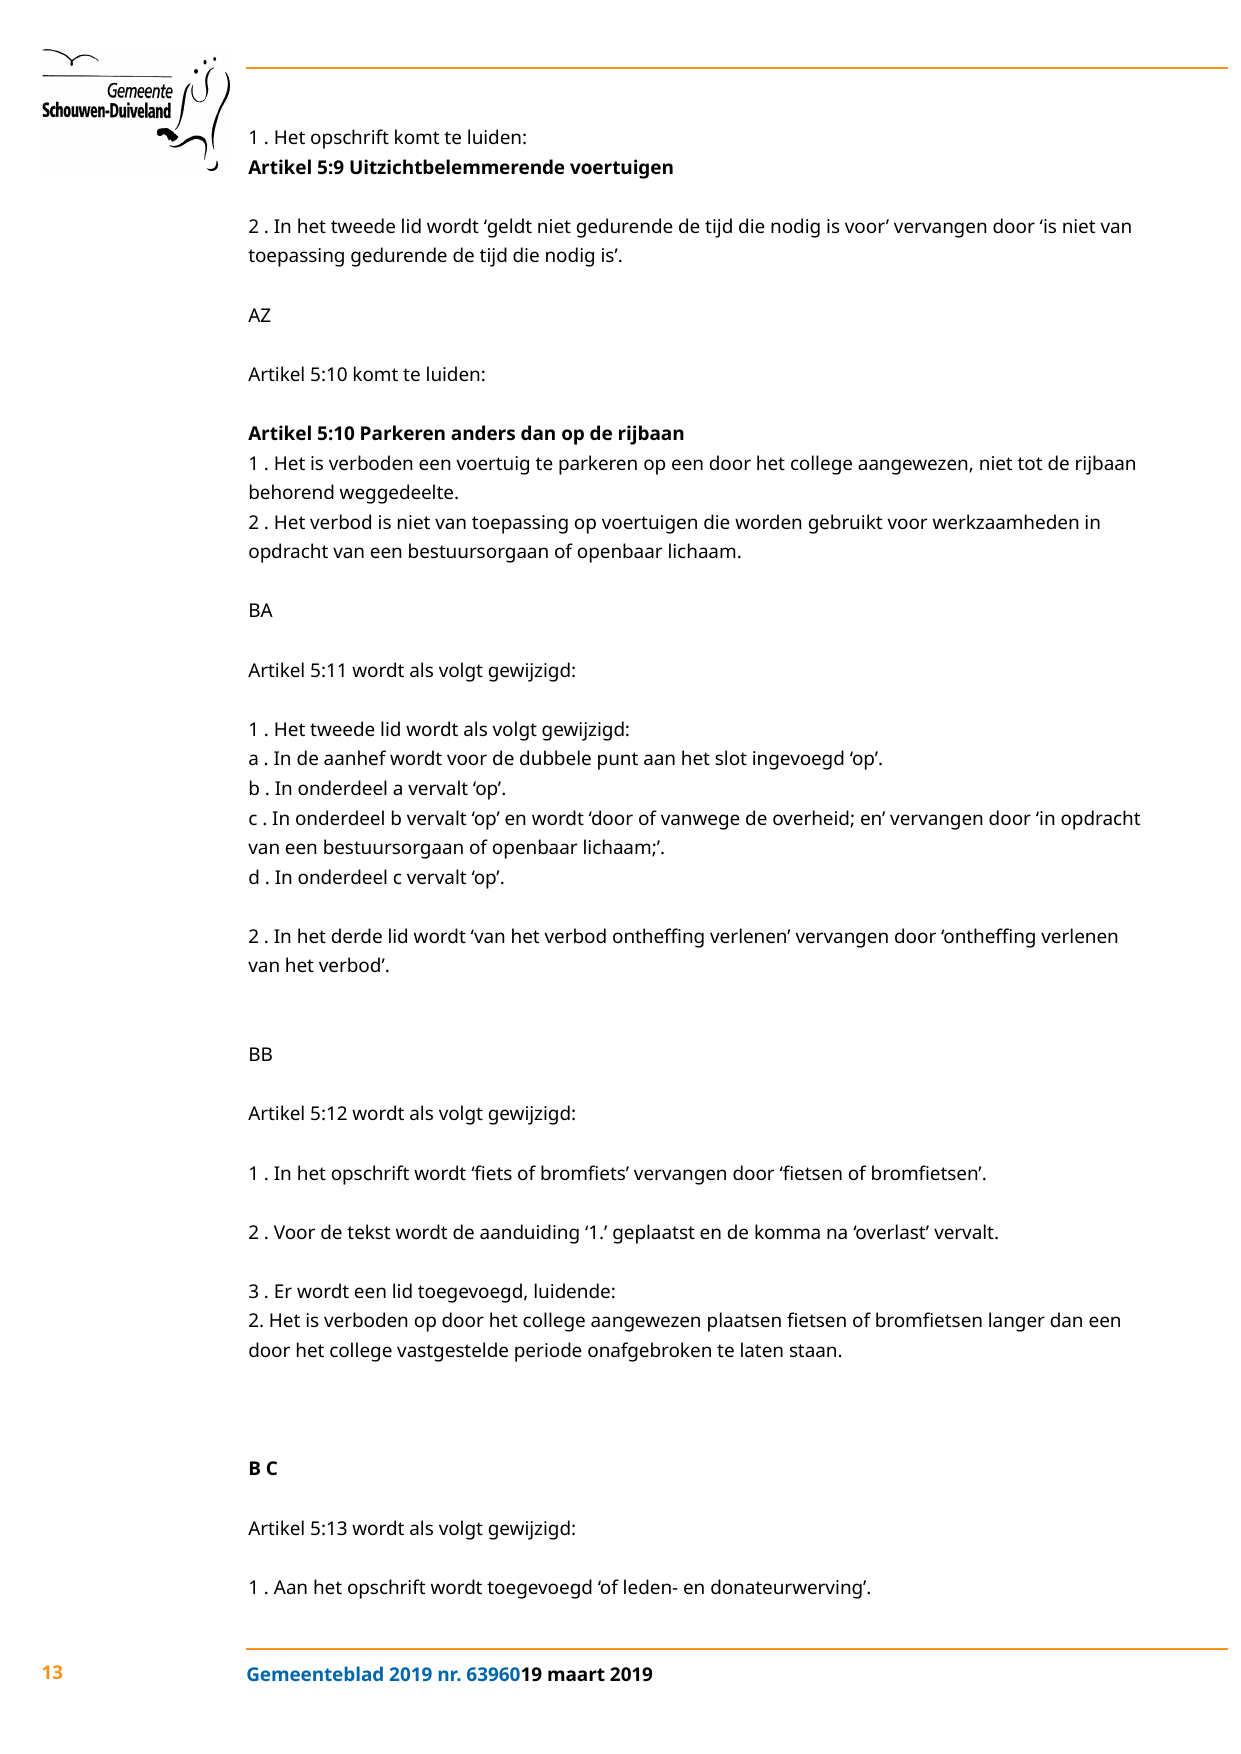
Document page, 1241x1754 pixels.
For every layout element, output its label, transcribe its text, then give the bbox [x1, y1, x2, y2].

text 1 . Het opschrift komt te luiden: [248, 124, 1152, 150]
text 3 . Er wordt een lid toegevoegd, luidende: [248, 1278, 1152, 1304]
text d . In onderdeel c vervalt ‘op’. [248, 864, 1152, 890]
text 1 . Het tweede lid wordt als volgt gewijzigd: [248, 716, 1152, 742]
text Artikel 5:10 komt te luiden: [248, 361, 1152, 387]
text b . In onderdeel a vervalt ‘op’. [248, 775, 1152, 801]
text BA [248, 598, 1152, 623]
text a . In de aanhef wordt voor de dubbele punt aan het slot ingevoegd ‘op’. [248, 746, 1152, 771]
text Artikel 5:12 wordt als volgt gewijzigd: [248, 1101, 1152, 1126]
text Artikel 5:9 Uitzichtbelemmerende voertuigen [248, 154, 1152, 180]
text Artikel 5:13 wordt als volgt gewijzigd: [248, 1515, 1152, 1541]
picture [41, 47, 231, 172]
text 2 . In het derde lid wordt ‘van het verbod ontheffing verlenen’ vervangen door ‘ontheffing verlenen van het verbod’. [248, 923, 1152, 978]
text 2 . Voor de tekst wordt de aanduiding ‘1.’ geplaatst en de komma na ‘overlast’ vervalt. [248, 1219, 1152, 1245]
text 2. Het is verboden op door het college aangewezen plaatsen fietsen of bromfietsen langer dan een door het college vastgestelde periode onafgebroken te laten staan. [248, 1308, 1152, 1363]
text Artikel 5:10 Parkeren anders dan op de rijbaan [248, 420, 1152, 446]
text 2 . Het verbod is niet van toepassing op voertuigen die worden gebruikt voor werkzaamheden in opdracht van een bestuursorgaan of openbaar lichaam. [248, 509, 1152, 564]
text Artikel 5:11 wordt als volgt gewijzigd: [248, 657, 1152, 683]
text 1 . In het opschrift wordt ‘fiets of bromfiets’ vervangen door ‘fietsen of bromfietsen’. [248, 1160, 1152, 1186]
text BB [248, 1041, 1152, 1067]
text 1 . Aan het opschrift wordt toegevoegd ‘of leden- en donateurwerving’. [248, 1574, 1152, 1600]
text AZ [248, 302, 1152, 328]
text c . In onderdeel b vervalt ‘op’ en wordt ‘door of vanwege de overheid; en’ vervangen door ‘in opdracht van een bestuursorgaan of openbaar lichaam;’. [248, 805, 1152, 860]
text 1 . Het is verboden een voertuig te parkeren op een door het college aangewezen, niet tot de rijbaan behorend weggedeelte. [248, 450, 1152, 505]
text B C [248, 1456, 1152, 1481]
text 2 . In het tweede lid wordt ‘geldt niet gedurende de tijd die nodig is voor’ vervangen door ‘is niet van toepassing gedurende de tijd die nodig is’. [248, 213, 1152, 268]
